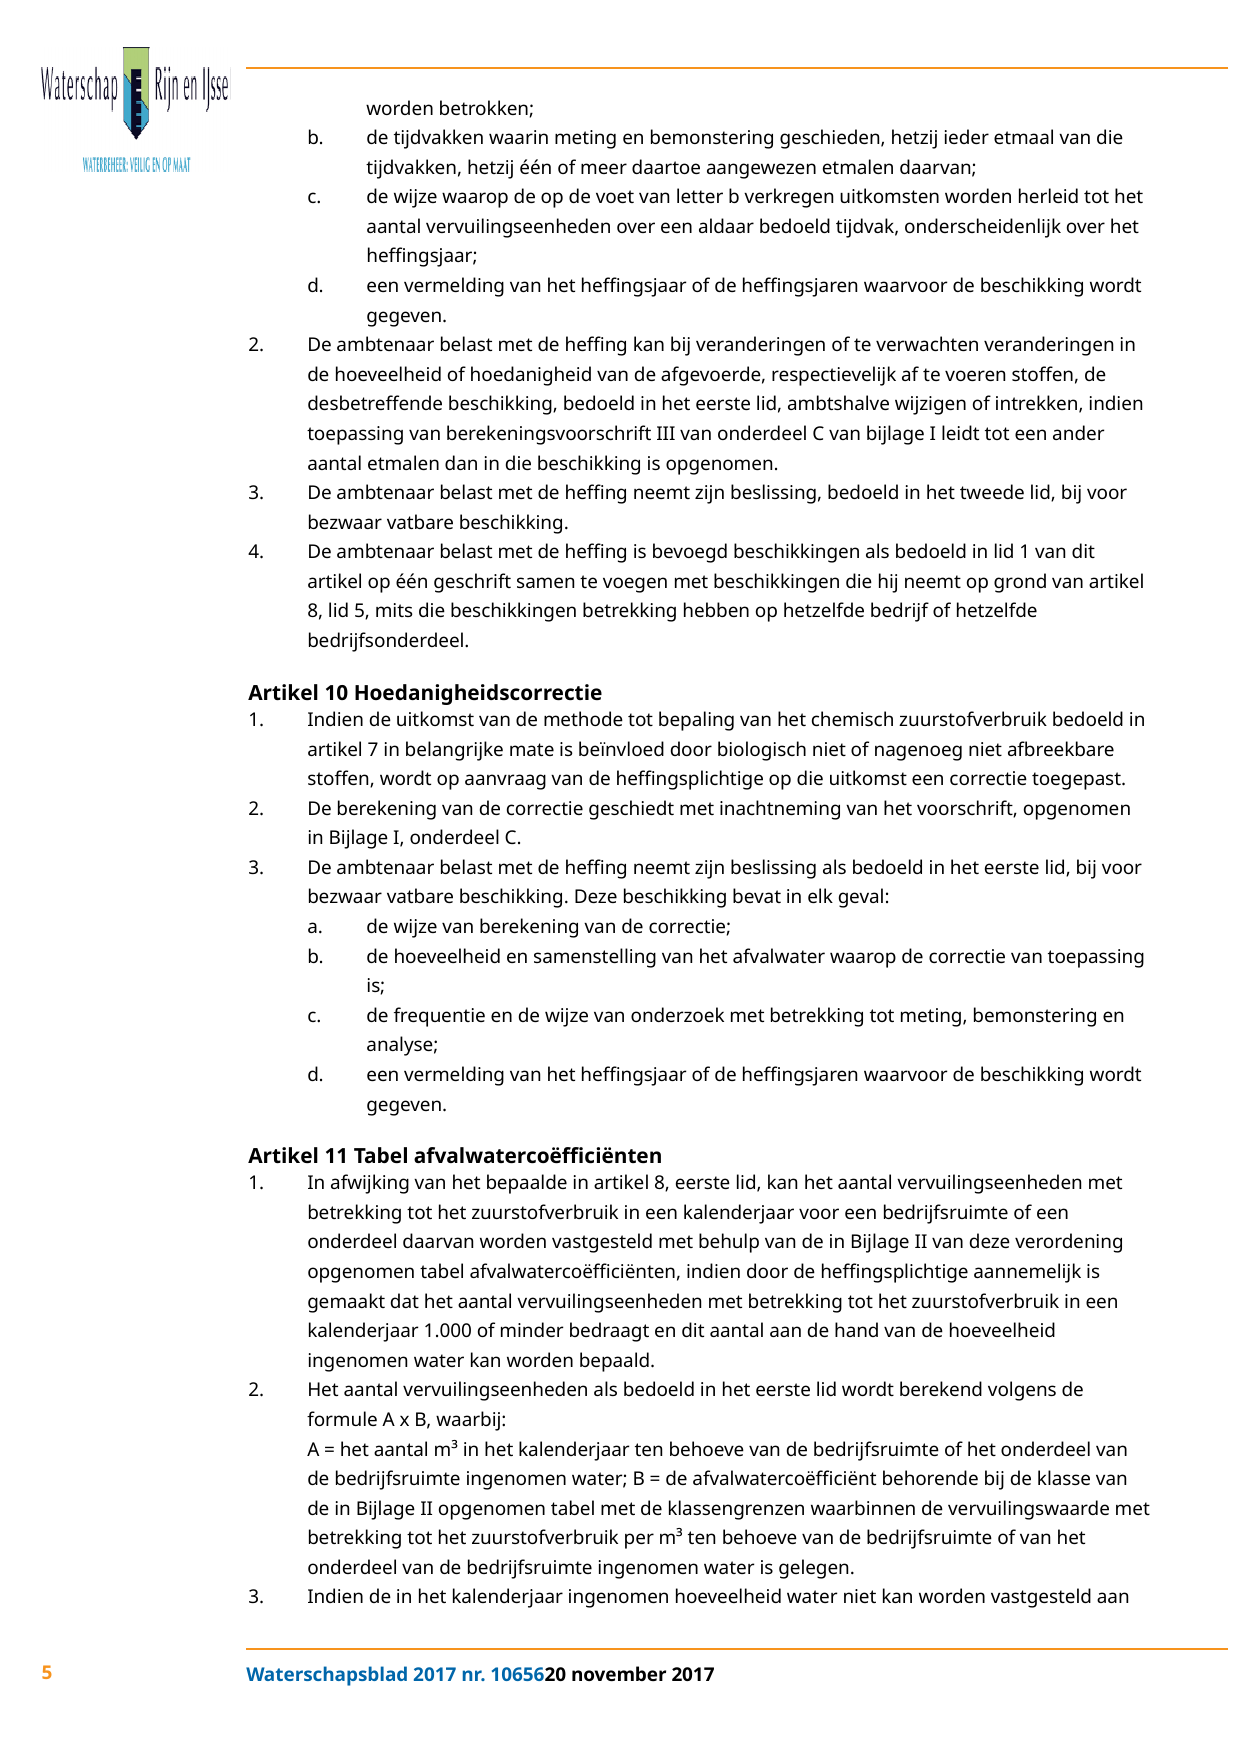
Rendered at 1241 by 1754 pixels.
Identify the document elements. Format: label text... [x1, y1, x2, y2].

list de frequentie en de wijze van onderzoek met betrekking tot meting, bemonstering en analyse; [307, 1002, 1152, 1057]
list De ambtenaar belast met de heffing neemt zijn beslissing als bedoeld in het eerste lid, bij voor bezwaar vatbare beschikking. Deze beschikking bevat in elk geval: [248, 854, 1152, 909]
text Artikel 11 Tabel afvalwatercoëfficiënten [248, 1141, 1152, 1169]
list Indien de uitkomst van de methode tot bepaling van het chemisch zuurstofverbruik bedoeld in artikel 7 in belangrijke mate is beïnvloed door biologisch niet of nagenoeg niet afbreekbare stoffen, wordt op aanvraag van de heffingsplichtige op die uitkomst een correctie toegepast. [248, 706, 1152, 791]
picture [41, 47, 231, 172]
list de hoeveelheid en samenstelling van het afvalwater waarop de correctie van toepassing is; [307, 943, 1152, 998]
list een vermelding van het heffingsjaar of de heffingsjaren waarvoor de beschikking wordt gegeven. [307, 1061, 1152, 1116]
list De ambtenaar belast met de heffing is bevoegd beschikkingen als bedoeld in lid 1 van dit artikel op één geschrift samen te voegen met beschikkingen die hij neemt op grond van artikel 8, lid 5, mits die beschikkingen betrekking hebben op hetzelfde bedrijf of hetzelfde bedrijfsonderdeel. [248, 538, 1152, 653]
list De ambtenaar belast met de heffing kan bij veranderingen of te verwachten veranderingen in de hoeveelheid of hoedanigheid van de afgevoerde, respectievelijk af te voeren stoffen, de desbetreffende beschikking, bedoeld in het eerste lid, ambtshalve wijzigen of intrekken, indien toepassing van berekeningsvoorschrift III van onderdeel C van bijlage I leidt tot een ander aantal etmalen dan in die beschikking is opgenomen. [248, 331, 1152, 476]
list worden betrokken; [307, 95, 1152, 121]
list de wijze waarop de op de voet van letter b verkregen uitkomsten worden herleid tot het aantal vervuilingseenheden over een aldaar bedoeld tijdvak, onderscheidenlijk over het heffingsjaar; [307, 183, 1152, 268]
list Het aantal vervuilingseenheden als bedoeld in het eerste lid wordt berekend volgens de formule A x B, waarbij: [248, 1377, 1152, 1432]
list De berekening van de correctie geschiedt met inachtneming van het voorschrift, opgenomen in Bijlage I, onderdeel C. [248, 795, 1152, 850]
list de tijdvakken waarin meting en bemonstering geschieden, hetzij ieder etmaal van die tijdvakken, hetzij één of meer daartoe aangewezen etmalen daarvan; [307, 124, 1152, 180]
list een vermelding van het heffingsjaar of de heffingsjaren waarvoor de beschikking wordt gegeven. [307, 272, 1152, 328]
list De ambtenaar belast met de heffing neemt zijn beslissing, bedoeld in het tweede lid, bij voor bezwaar vatbare beschikking. [248, 479, 1152, 535]
text Artikel 10 Hoedanigheidscorrectie [248, 678, 1152, 706]
list A = het aantal m³ in het kalenderjaar ten behoeve van de bedrijfsruimte of het onderdeel van de bedrijfsruimte ingenomen water; B = de afvalwatercoëfficiënt behorende bij de klasse van de in Bijlage II opgenomen tabel met de klassengrenzen waarbinnen de vervuilingswaarde met betrekking tot het zuurstofverbruik per m³ ten behoeve van de bedrijfsruimte of van het onderdeel van de bedrijfsruimte ingenomen water is gelegen. [248, 1436, 1152, 1580]
list de wijze van berekening van de correctie; [307, 913, 1152, 939]
list In afwijking van het bepaalde in artikel 8, eerste lid, kan het aantal vervuilingseenheden met betrekking tot het zuurstofverbruik in een kalenderjaar voor een bedrijfsruimte of een onderdeel daarvan worden vastgesteld met behulp van de in Bijlage II van deze verordening opgenomen tabel afvalwatercoëfficiënten, indien door de heffingsplichtige aannemelijk is gemaakt dat het aantal vervuilingseenheden met betrekking tot het zuurstofverbruik in een kalenderjaar 1.000 of minder bedraagt en dit aantal aan de hand van de hoeveelheid ingenomen water kan worden bepaald. [248, 1169, 1152, 1373]
list Indien de in het kalenderjaar ingenomen hoeveelheid water niet kan worden vastgesteld aan [248, 1584, 1152, 1609]
